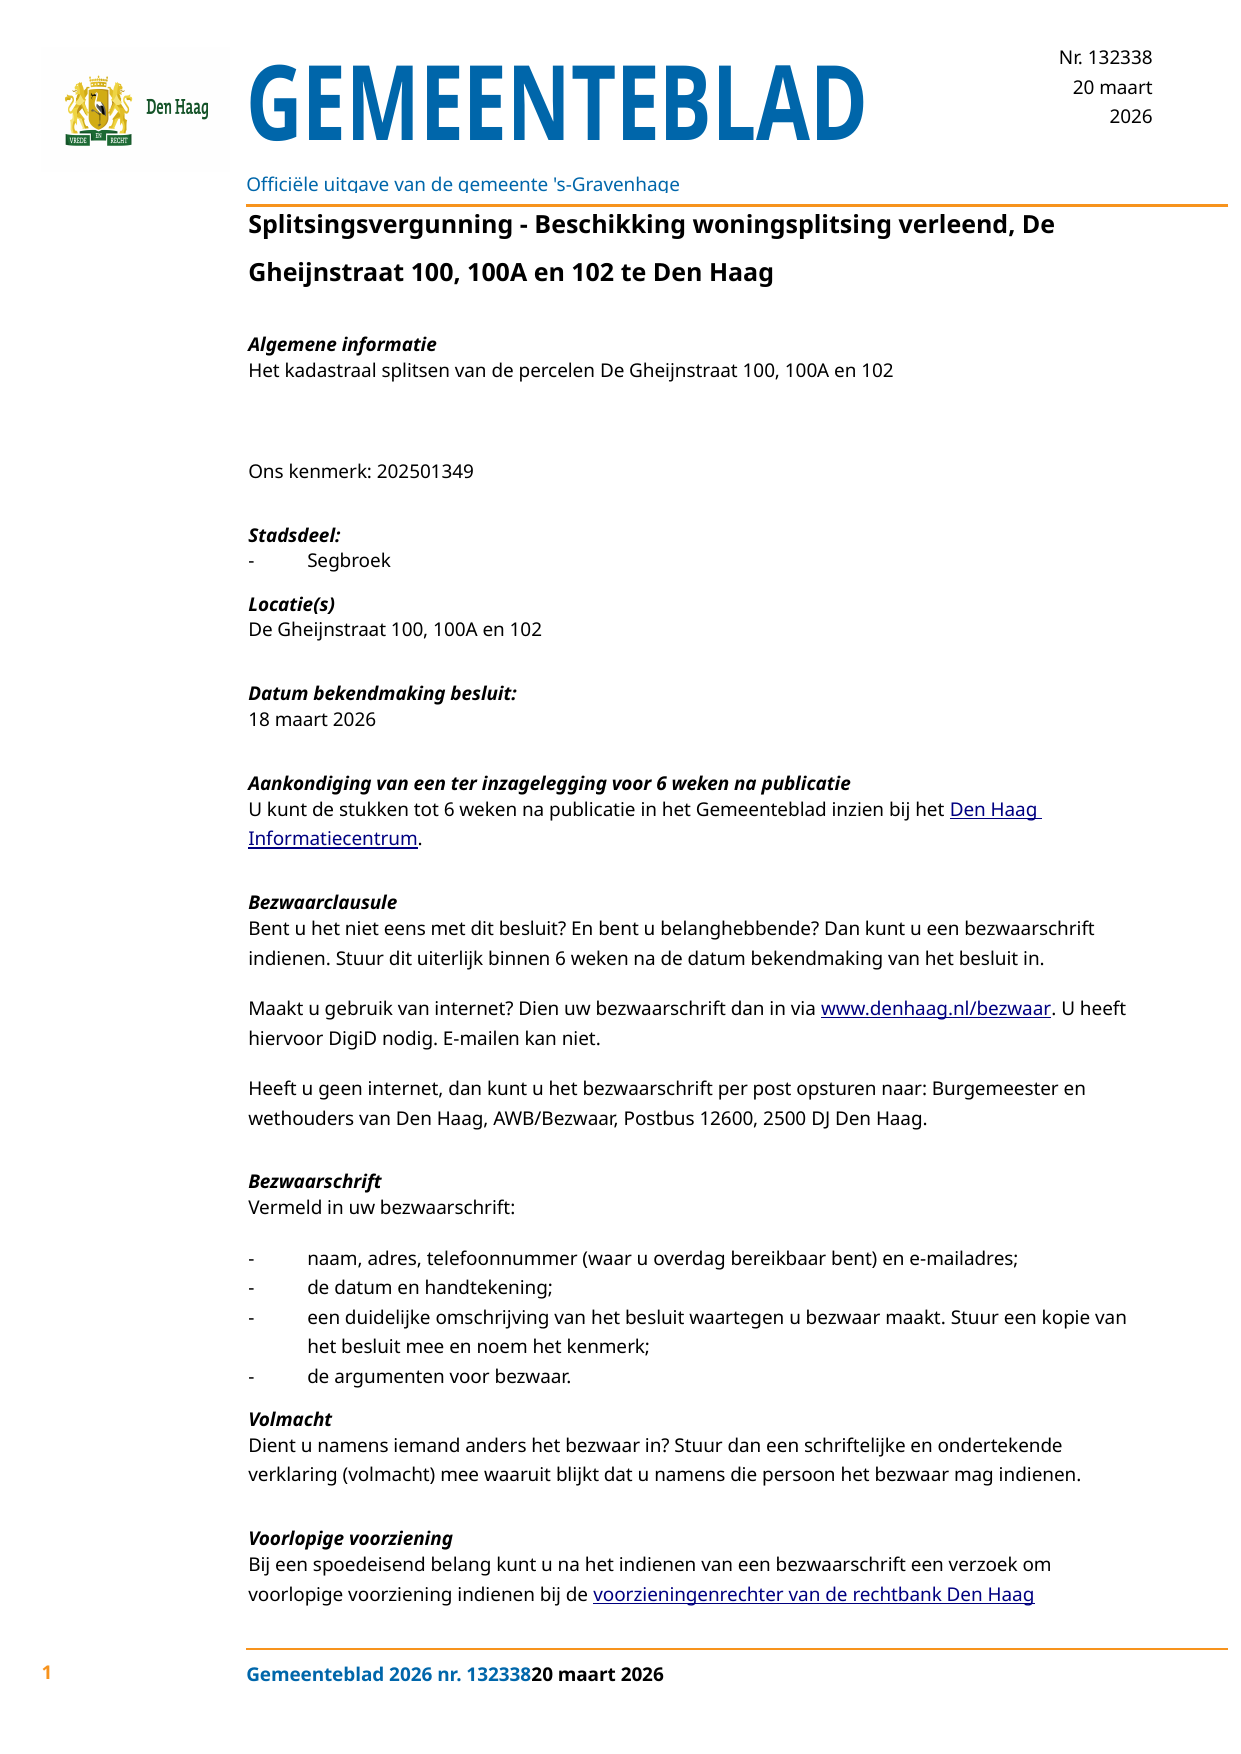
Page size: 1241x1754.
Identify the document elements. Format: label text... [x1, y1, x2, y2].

text Algemene informatie [248, 331, 1152, 357]
text De Gheijnstraat 100, 100A en 102 [248, 617, 1152, 642]
text U kunt de stukken tot 6 weken na publicatie in het Gemeenteblad inzien bij het Den Haag Informatiecentrum. [248, 796, 1152, 851]
text Bezwaarclausule [248, 889, 1152, 915]
list naam, adres, telefoonnummer (waar u overdag bereikbaar bent) en e-mailadres; [248, 1245, 1152, 1271]
text Bent u het niet eens met dit besluit? En bent u belanghebbende? Dan kunt u een bezwaarschrift indienen. Stuur dit uiterlijk binnen 6 weken na de datum bekendmaking van het besluit in. [248, 915, 1152, 971]
text Bij een spoedeisend belang kunt u na het indienen van een bezwaarschrift een verzoek om voorlopige voorziening indienen bij de voorzieningenrechter van de rechtbank Den Haag [248, 1551, 1152, 1607]
text Locatie(s) [248, 591, 1152, 617]
list de datum en handtekening; [248, 1274, 1152, 1300]
text Volmacht [248, 1406, 1152, 1432]
list Segbroek [248, 548, 1152, 573]
text Maakt u gebruik van internet? Dien uw bezwaarschrift dan in via www.denhaag.nl/bezwaar. U heeft hiervoor DigiD nodig. E-mailen kan niet. [248, 995, 1152, 1051]
text Vermeld in uw bezwaarschrift: [248, 1194, 1152, 1220]
text Bezwaarschrift [248, 1169, 1152, 1194]
text Ons kenmerk: 202501349 [248, 458, 1152, 484]
text Heeft u geen internet, dan kunt u het bezwaarschrift per post opsturen naar: Burgemeester en wethouders van Den Haag, AWB/Bezwaar, Postbus 12600, 2500 DJ Den Haag. [248, 1075, 1152, 1131]
picture [41, 47, 231, 172]
text Datum bekendmaking besluit: [248, 681, 1152, 706]
list de argumenten voor bezwaar. [248, 1363, 1152, 1389]
list een duidelijke omschrijving van het besluit waartegen u bezwaar maakt. Stuur een kopie van het besluit mee en noem het kenmerk; [248, 1304, 1152, 1359]
text Aankondiging van een ter inzagelegging voor 6 weken na publicatie [248, 770, 1152, 796]
text Stadsdeel: [248, 522, 1152, 548]
text 18 maart 2026 [248, 706, 1152, 732]
text Dient u namens iemand anders het bezwaar in? Stuur dan een schriftelijke en ondertekende verklaring (volmacht) mee waaruit blijkt dat u namens die persoon het bezwaar mag indienen. [248, 1432, 1152, 1487]
text Splitsingsvergunning - Beschikking woningsplitsing verleend, De Gheijnstraat 100, 100A en 102 te Den Haag [248, 207, 1152, 288]
text Het kadastraal splitsen van de percelen De Gheijnstraat 100, 100A en 102 [248, 357, 1152, 383]
text Voorlopige voorziening [248, 1526, 1152, 1551]
